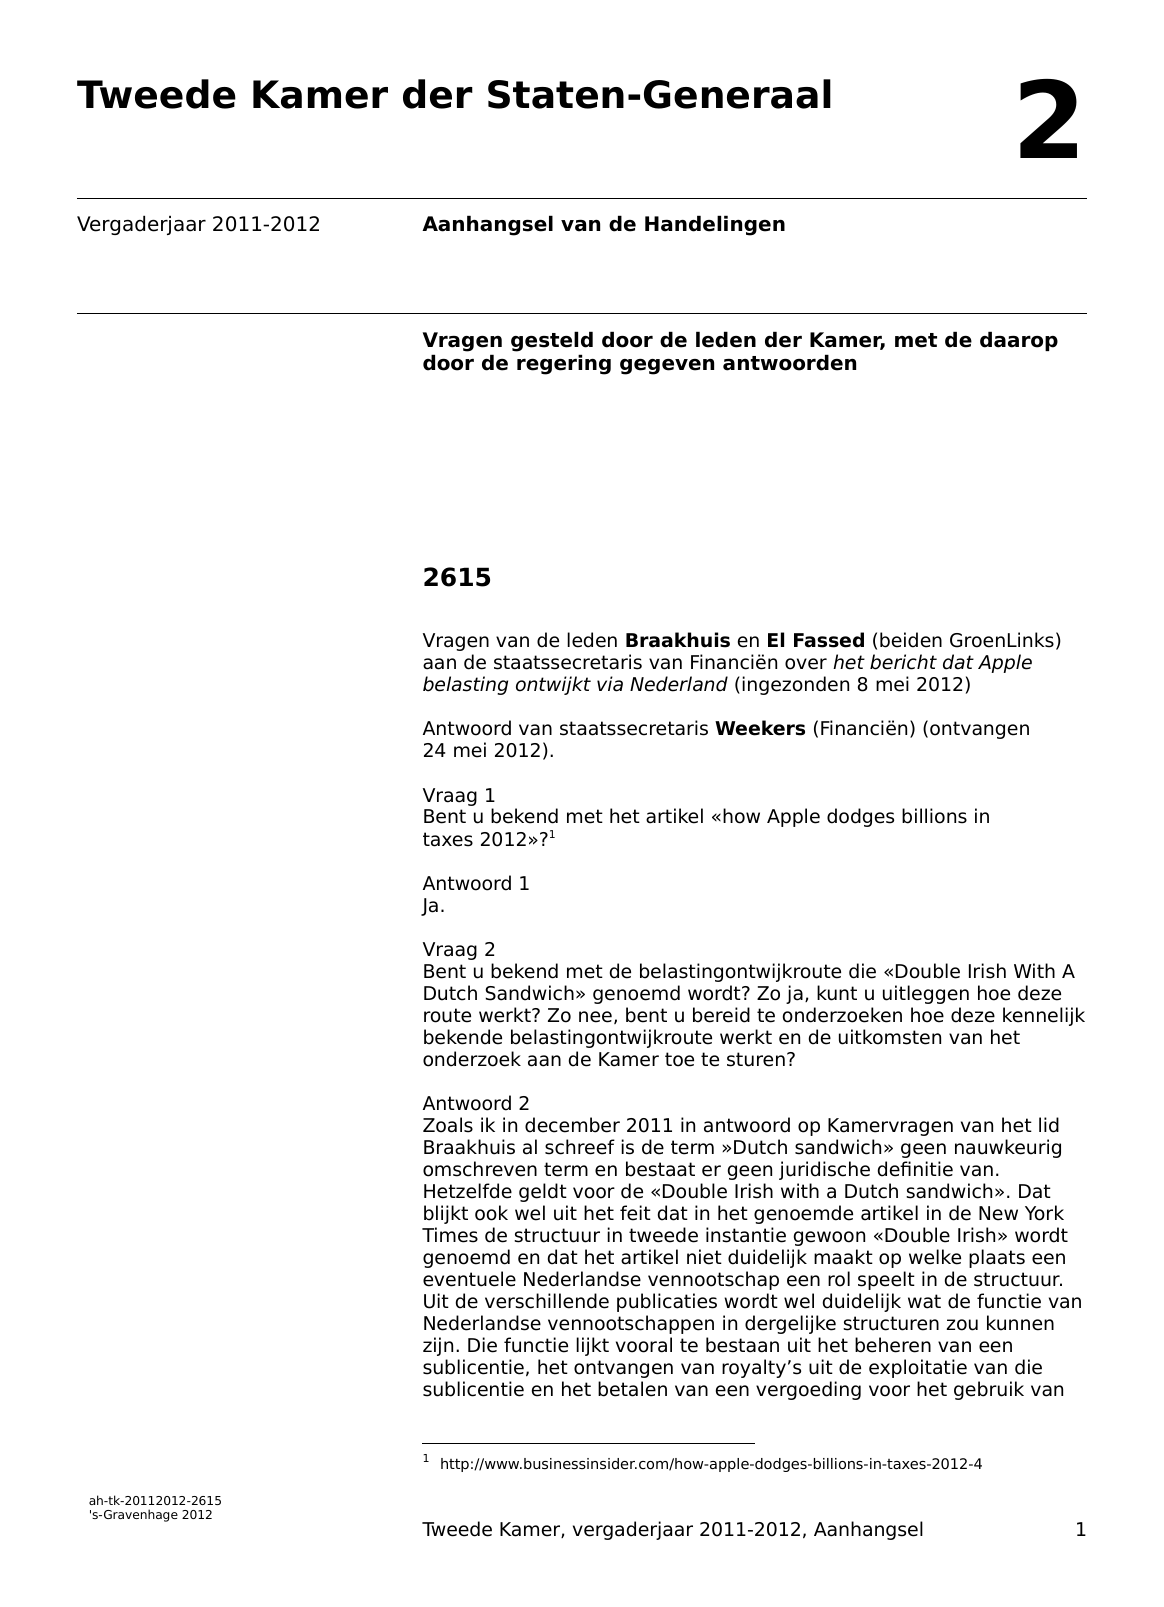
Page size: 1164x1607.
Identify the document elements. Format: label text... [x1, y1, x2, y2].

text Vraag 2 [422, 939, 1087, 961]
text Antwoord 2 [422, 1093, 1087, 1115]
text Antwoord van staatssecretaris Weekers (Financiën) (ontvangen 24 mei 2012). [422, 718, 1087, 762]
text Bent u bekend met de belastingontwijkroute die «Double Irish With A Dutch Sandwich» genoemd wordt? Zo ja, kunt u uitleggen hoe deze route werkt? Zo nee, bent u bereid te onderzoeken hoe deze kennelijk bekende belastingontwijkroute werkt en de uitkomsten van het onderzoek aan de Kamer toe te sturen? [422, 961, 1087, 1071]
text Ja. [422, 894, 1087, 917]
table_header 2 [886, 59, 1087, 198]
text Zoals ik in december 2011 in antwoord op Kamervragen van het lid Braakhuis al schreef is de term »Dutch sandwich» geen nauwkeurig omschreven term en bestaat er geen juridische definitie van. Hetzelfde geldt voor de «Double Irish with a Dutch sandwich». Dat blijkt ook wel uit het feit dat in het genoemde artikel in de New York Times de structuur in tweede instantie gewoon «Double Irish» wordt genoemd en dat het artikel niet duidelijk maakt op welke plaats een eventuele Nederlandse vennootschap een rol speelt in de structuur. [422, 1115, 1087, 1291]
text Vraag 1 [422, 784, 1087, 806]
text Bent u bekend met het artikel «how Apple dodges billions in taxes 2012»? [422, 806, 1087, 850]
table_cell Vergaderjaar 2011-2012 [77, 199, 422, 313]
table_cell Aanhangsel van de Handelingen [422, 199, 1087, 313]
table_header Tweede Kamer der Staten-Generaal [77, 59, 886, 198]
text http://www.businessinsider.com/how-apple-dodges-billions-in-taxes-2012-4 [422, 1452, 1087, 1474]
text 's-Gravenhage 2012 [88, 1508, 323, 1522]
text ah-tk-20112012-2615 [88, 1494, 323, 1508]
text Antwoord 1 [422, 873, 1087, 894]
text 2615 [422, 563, 1087, 592]
table_cell Vragen gesteld door de leden der Kamer, met de daarop door de regering gegeven antwoorden [422, 314, 1087, 375]
table_cell [77, 314, 422, 375]
text Uit de verschillende publicaties wordt wel duidelijk wat de functie van Nederlandse vennootschappen in dergelijke structuren zou kunnen zijn. Die functie lijkt vooral te bestaan uit het beheren van een sublicentie, het ontvangen van royalty’s uit de exploitatie van die sublicentie en het betalen van een vergoeding voor het gebruik van [422, 1291, 1087, 1401]
text Vragen van de leden Braakhuis en El Fassed (beiden GroenLinks) aan de staatssecretaris van Financiën over het bericht dat Apple belasting ontwijkt via Nederland (ingezonden 8 mei 2012) [422, 630, 1087, 696]
